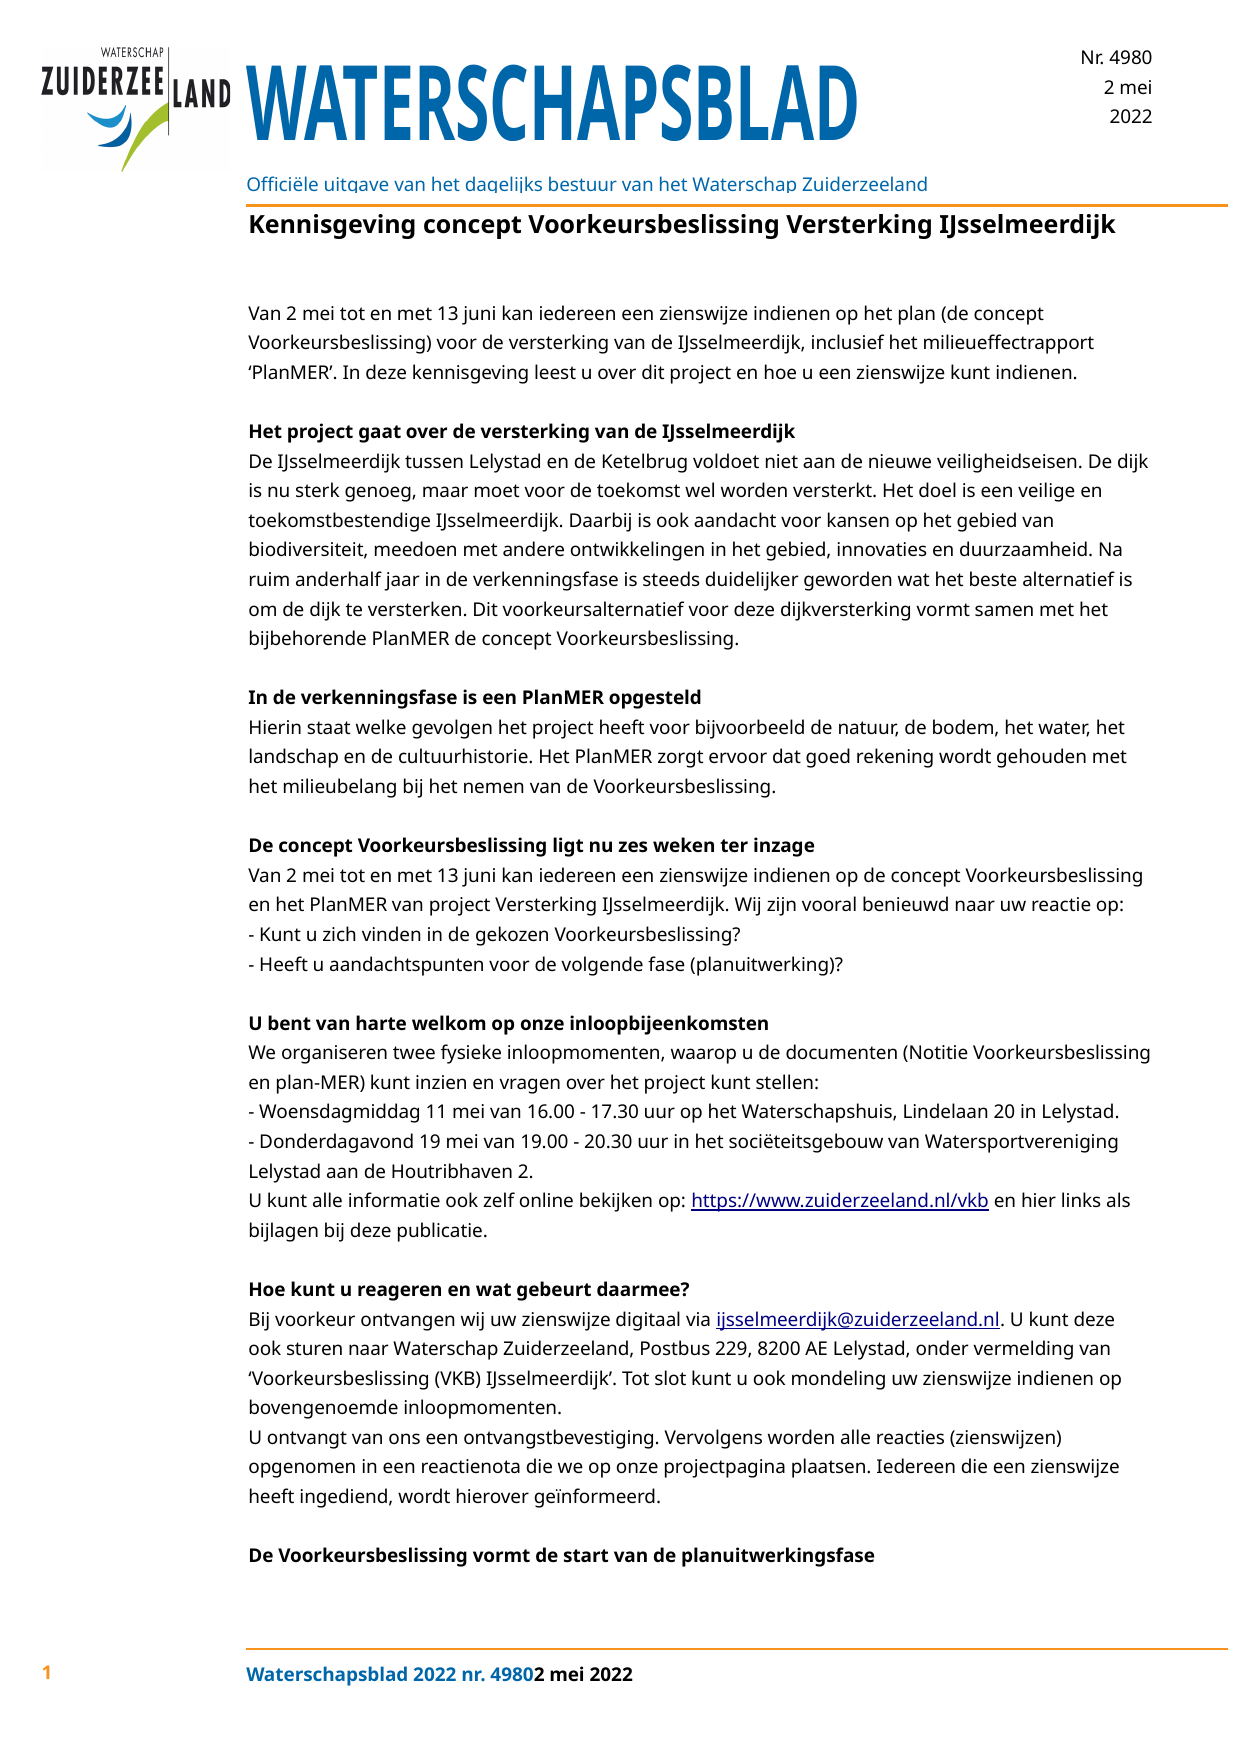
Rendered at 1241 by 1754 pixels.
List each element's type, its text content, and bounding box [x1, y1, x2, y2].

text - Woensdagmiddag 11 mei van 16.00 - 17.30 uur op het Waterschapshuis, Lindelaan 20 in Lelystad. [248, 1099, 1152, 1124]
text U ontvangt van ons een ontvangstbevestiging. Vervolgens worden alle reacties (zienswijzen) opgenomen in een reactienota die we op onze projectpagina plaatsen. Iedereen die een zienswijze heeft ingediend, wordt hierover geïnformeerd. [248, 1424, 1152, 1509]
text We organiseren twee fysieke inloopmomenten, waarop u de documenten (Notitie Voorkeursbeslissing en plan-MER) kunt inzien en vragen over het project kunt stellen: [248, 1039, 1152, 1095]
text De IJsselmeerdijk tussen Lelystad en de Ketelbrug voldoet niet aan de nieuwe veiligheidseisen. De dijk is nu sterk genoeg, maar moet voor de toekomst wel worden versterkt. Het doel is een veilige en toekomstbestendige IJsselmeerdijk. Daarbij is ook aandacht voor kansen op het gebied van biodiversiteit, meedoen met andere ontwikkelingen in het gebied, innovaties en duurzaamheid. Na ruim anderhalf jaar in de verkenningsfase is steeds duidelijker geworden wat het beste alternatief is om de dijk te versterken. Dit voorkeursalternatief voor deze dijkversterking vormt samen met het bijbehorende PlanMER de concept Voorkeursbeslissing. [248, 448, 1152, 651]
text De concept Voorkeursbeslissing ligt nu zes weken ter inzage [248, 832, 1152, 858]
text Het project gaat over de versterking van de IJsselmeerdijk [248, 418, 1152, 444]
text Hierin staat welke gevolgen het project heeft voor bijvoorbeeld de natuur, de bodem, het water, het landschap en de cultuurhistorie. Het PlanMER zorgt ervoor dat goed rekening wordt gehouden met het milieubelang bij het nemen van de Voorkeursbeslissing. [248, 714, 1152, 799]
text - Donderdagavond 19 mei van 19.00 - 20.30 uur in het sociëteitsgebouw van Watersportvereniging Lelystad aan de Houtribhaven 2. [248, 1128, 1152, 1183]
text In de verkenningsfase is een PlanMER opgesteld [248, 684, 1152, 710]
text Bij voorkeur ontvangen wij uw zienswijze digitaal via ijsselmeerdijk@zuiderzeeland.nl. U kunt deze ook sturen naar Waterschap Zuiderzeeland, Postbus 229, 8200 AE Lelystad, onder vermelding van ‘Voorkeursbeslissing (VKB) IJsselmeerdijk’. Tot slot kunt u ook mondeling uw zienswijze indienen op bovengenoemde inloopmomenten. [248, 1306, 1152, 1420]
text Kennisgeving concept Voorkeursbeslissing Versterking IJsselmeerdijk [248, 207, 1152, 241]
text U kunt alle informatie ook zelf online bekijken op: https://www.zuiderzeeland.nl/vkb en hier links als bijlagen bij deze publicatie. [248, 1187, 1152, 1243]
text Van 2 mei tot en met 13 juni kan iedereen een zienswijze indienen op de concept Voorkeursbeslissing en het PlanMER van project Versterking IJsselmeerdijk. Wij zijn vooral benieuwd naar uw reactie op: [248, 862, 1152, 917]
text Van 2 mei tot en met 13 juni kan iedereen een zienswijze indienen op het plan (de concept Voorkeursbeslissing) voor de versterking van de IJsselmeerdijk, inclusief het milieueffectrapport ‘PlanMER’. In deze kennisgeving leest u over dit project en hoe u een zienswijze kunt indienen. [248, 300, 1152, 385]
text De Voorkeursbeslissing vormt de start van de planuitwerkingsfase [248, 1542, 1152, 1568]
text - Kunt u zich vinden in de gekozen Voorkeursbeslissing? [248, 921, 1152, 947]
picture [41, 47, 231, 172]
text - Heeft u aandachtspunten voor de volgende fase (planuitwerking)? [248, 951, 1152, 976]
text Hoe kunt u reageren en wat gebeurt daarmee? [248, 1276, 1152, 1302]
text U bent van harte welkom op onze inloopbijeenkomsten [248, 1010, 1152, 1036]
